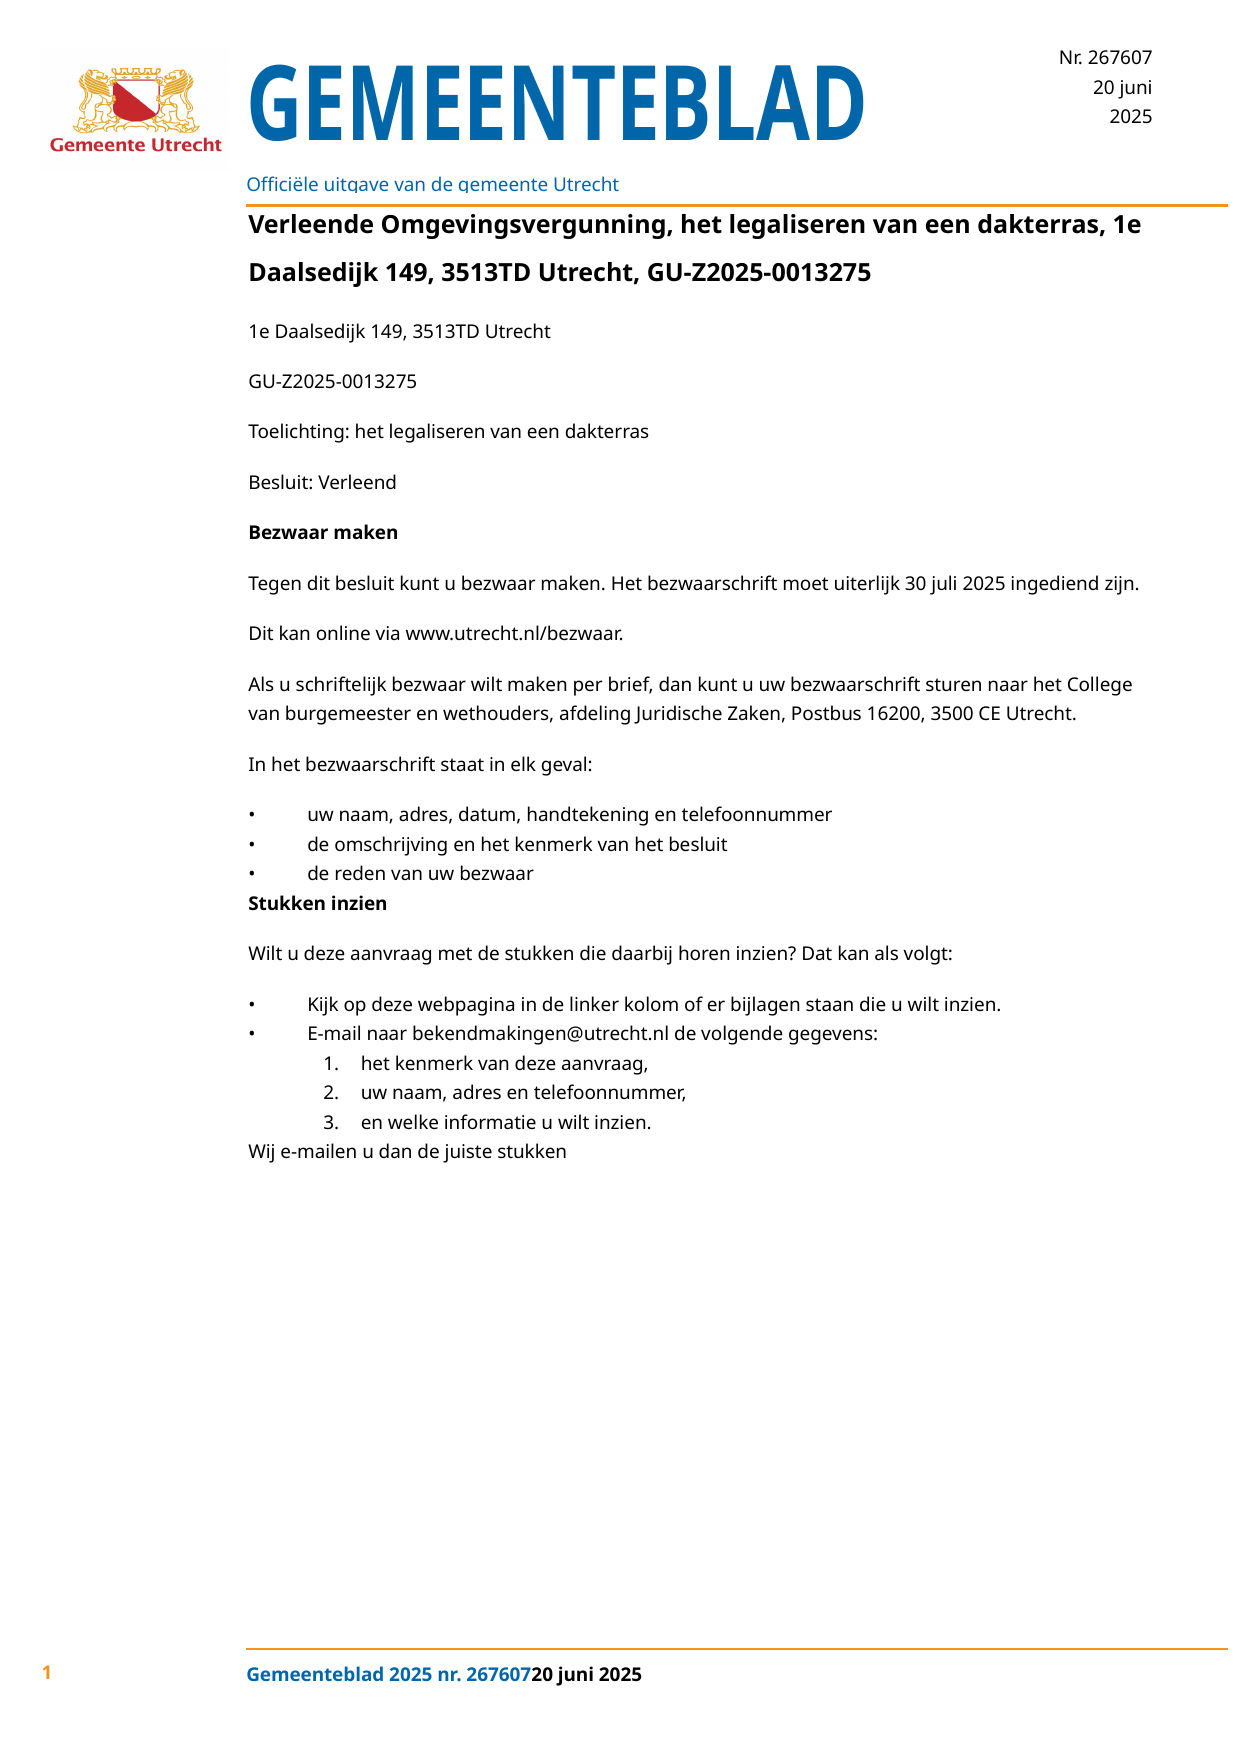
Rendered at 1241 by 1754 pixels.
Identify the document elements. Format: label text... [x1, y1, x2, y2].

text 1e Daalsedijk 149, 3513TD Utrecht [248, 318, 1152, 344]
list de reden van uw bezwaar [248, 860, 1152, 886]
text Verleende Omgevingsvergunning, het legaliseren van een dakterras, 1e Daalsedijk 149, 3513TD Utrecht, GU-Z2025-0013275 [248, 207, 1152, 288]
list uw naam, adres, datum, handtekening en telefoonnummer [248, 801, 1152, 827]
text In het bezwaarschrift staat in elk geval: [248, 751, 1152, 777]
picture [41, 47, 231, 172]
text Tegen dit besluit kunt u bezwaar maken. Het bezwaarschrift moet uiterlijk 30 juli 2025 ingediend zijn. [248, 570, 1152, 596]
text Wilt u deze aanvraag met de stukken die daarbij horen inzien? Dat kan als volgt: [248, 940, 1152, 966]
text Bezwaar maken [248, 519, 1152, 545]
text Als u schriftelijk bezwaar wilt maken per brief, dan kunt u uw bezwaarschrift sturen naar het College van burgemeester en wethouders, afdeling Juridische Zaken, Postbus 16200, 3500 CE Utrecht. [248, 671, 1152, 726]
text Besluit: Verleend [248, 469, 1152, 495]
list het kenmerk van deze aanvraag, [323, 1050, 1152, 1076]
text GU-Z2025-0013275 [248, 368, 1152, 394]
text Toelichting: het legaliseren van een dakterras [248, 419, 1152, 444]
list uw naam, adres en telefoonnummer, [323, 1079, 1152, 1105]
text Wij e-mailen u dan de juiste stukken [248, 1139, 1152, 1164]
list E-mail naar bekendmakingen@utrecht.nl de volgende gegevens: [248, 1020, 1152, 1046]
text Stukken inzien [248, 890, 1152, 916]
list Kijk op deze webpagina in de linker kolom of er bijlagen staan die u wilt inzien. [248, 991, 1152, 1017]
text Dit kan online via www.utrecht.nl/bezwaar. [248, 620, 1152, 646]
list en welke informatie u wilt inzien. [323, 1109, 1152, 1135]
list de omschrijving en het kenmerk van het besluit [248, 831, 1152, 857]
